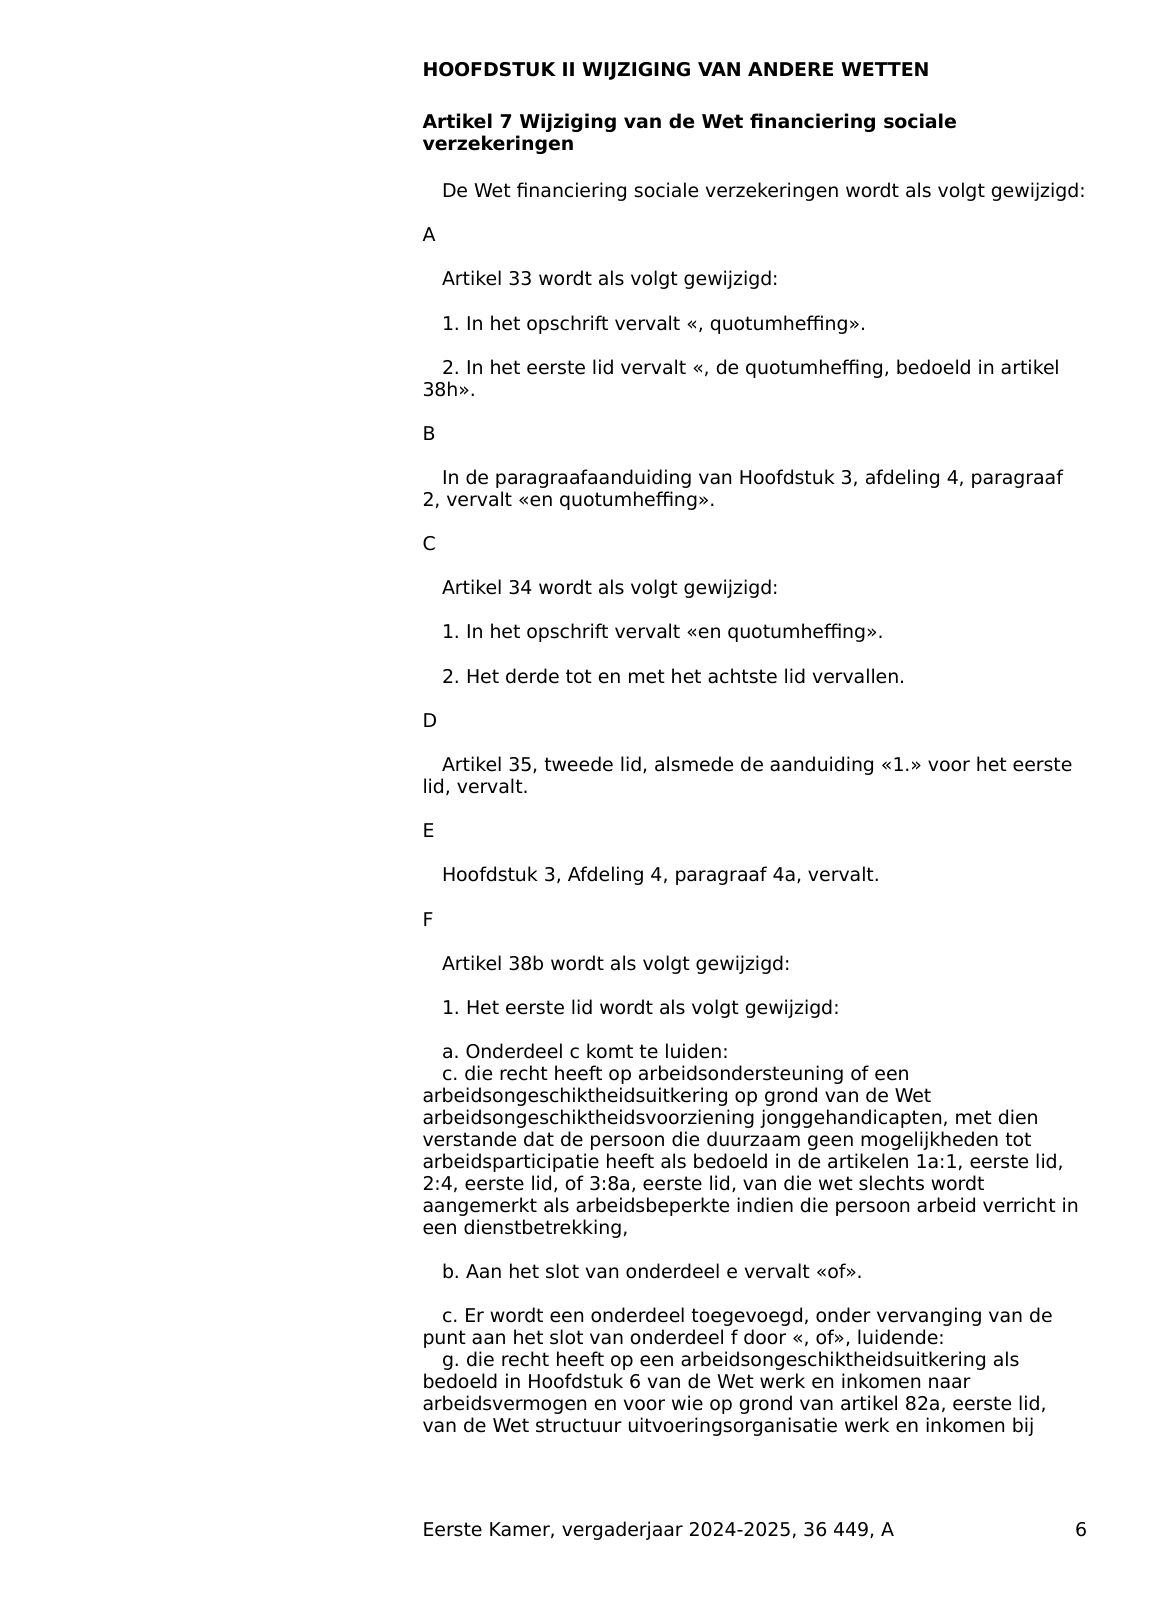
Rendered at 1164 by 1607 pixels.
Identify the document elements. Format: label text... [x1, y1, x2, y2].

text De Wet financiering sociale verzekeringen wordt als volgt gewijzigd: [422, 180, 1087, 202]
text Artikel 35, tweede lid, alsmede de aanduiding «1.» voor het eerste lid, vervalt. [422, 754, 1087, 798]
text 2. In het eerste lid vervalt «, de quotumheffing, bedoeld in artikel 38h». [422, 357, 1087, 401]
subtitle HOOFDSTUK II WIJZIGING VAN ANDERE WETTEN [422, 59, 1087, 81]
subtitle Artikel 7 Wijziging van de Wet financiering sociale verzekeringen [422, 111, 1087, 155]
text 2. Het derde tot en met het achtste lid vervallen. [422, 666, 1087, 688]
text A [422, 224, 1087, 246]
text In de paragraafaanduiding van Hoofdstuk 3, afdeling 4, paragraaf 2, vervalt «en quotumheffing». [422, 467, 1087, 511]
text Hoofdstuk 3, Afdeling 4, paragraaf 4a, vervalt. [422, 864, 1087, 886]
text Artikel 34 wordt als volgt gewijzigd: [422, 577, 1087, 599]
text D [422, 710, 1087, 732]
text a. Onderdeel c komt te luiden: [422, 1041, 1087, 1063]
text Artikel 33 wordt als volgt gewijzigd: [422, 268, 1087, 290]
text c. die recht heeft op arbeidsondersteuning of een arbeidsongeschiktheidsuitkering op grond van de Wet arbeidsongeschiktheidsvoorziening jonggehandicapten, met dien verstande dat de persoon die duurzaam geen mogelijkheden tot arbeidsparticipatie heeft als bedoeld in de artikelen 1a:1, eerste lid, 2:4, eerste lid, of 3:8a, eerste lid, van die wet slechts wordt aangemerkt als arbeidsbeperkte indien die persoon arbeid verricht in een dienstbetrekking, [422, 1063, 1087, 1239]
text E [422, 820, 1087, 842]
text 1. In het opschrift vervalt «en quotumheffing». [422, 621, 1087, 643]
text 1. Het eerste lid wordt als volgt gewijzigd: [422, 997, 1087, 1019]
text Artikel 38b wordt als volgt gewijzigd: [422, 953, 1087, 974]
text 1. In het opschrift vervalt «, quotumheffing». [422, 312, 1087, 334]
text B [422, 423, 1087, 445]
text F [422, 908, 1087, 930]
text C [422, 533, 1087, 555]
text g. die recht heeft op een arbeidsongeschiktheidsuitkering als bedoeld in Hoofdstuk 6 van de Wet werk en inkomen naar arbeidsvermogen en voor wie op grond van artikel 82a, eerste lid, van de Wet structuur uitvoeringsorganisatie werk en inkomen bij [422, 1349, 1087, 1437]
text b. Aan het slot van onderdeel e vervalt «of». [422, 1261, 1087, 1283]
text c. Er wordt een onderdeel toegevoegd, onder vervanging van de punt aan het slot van onderdeel f door «, of», luidende: [422, 1305, 1087, 1349]
